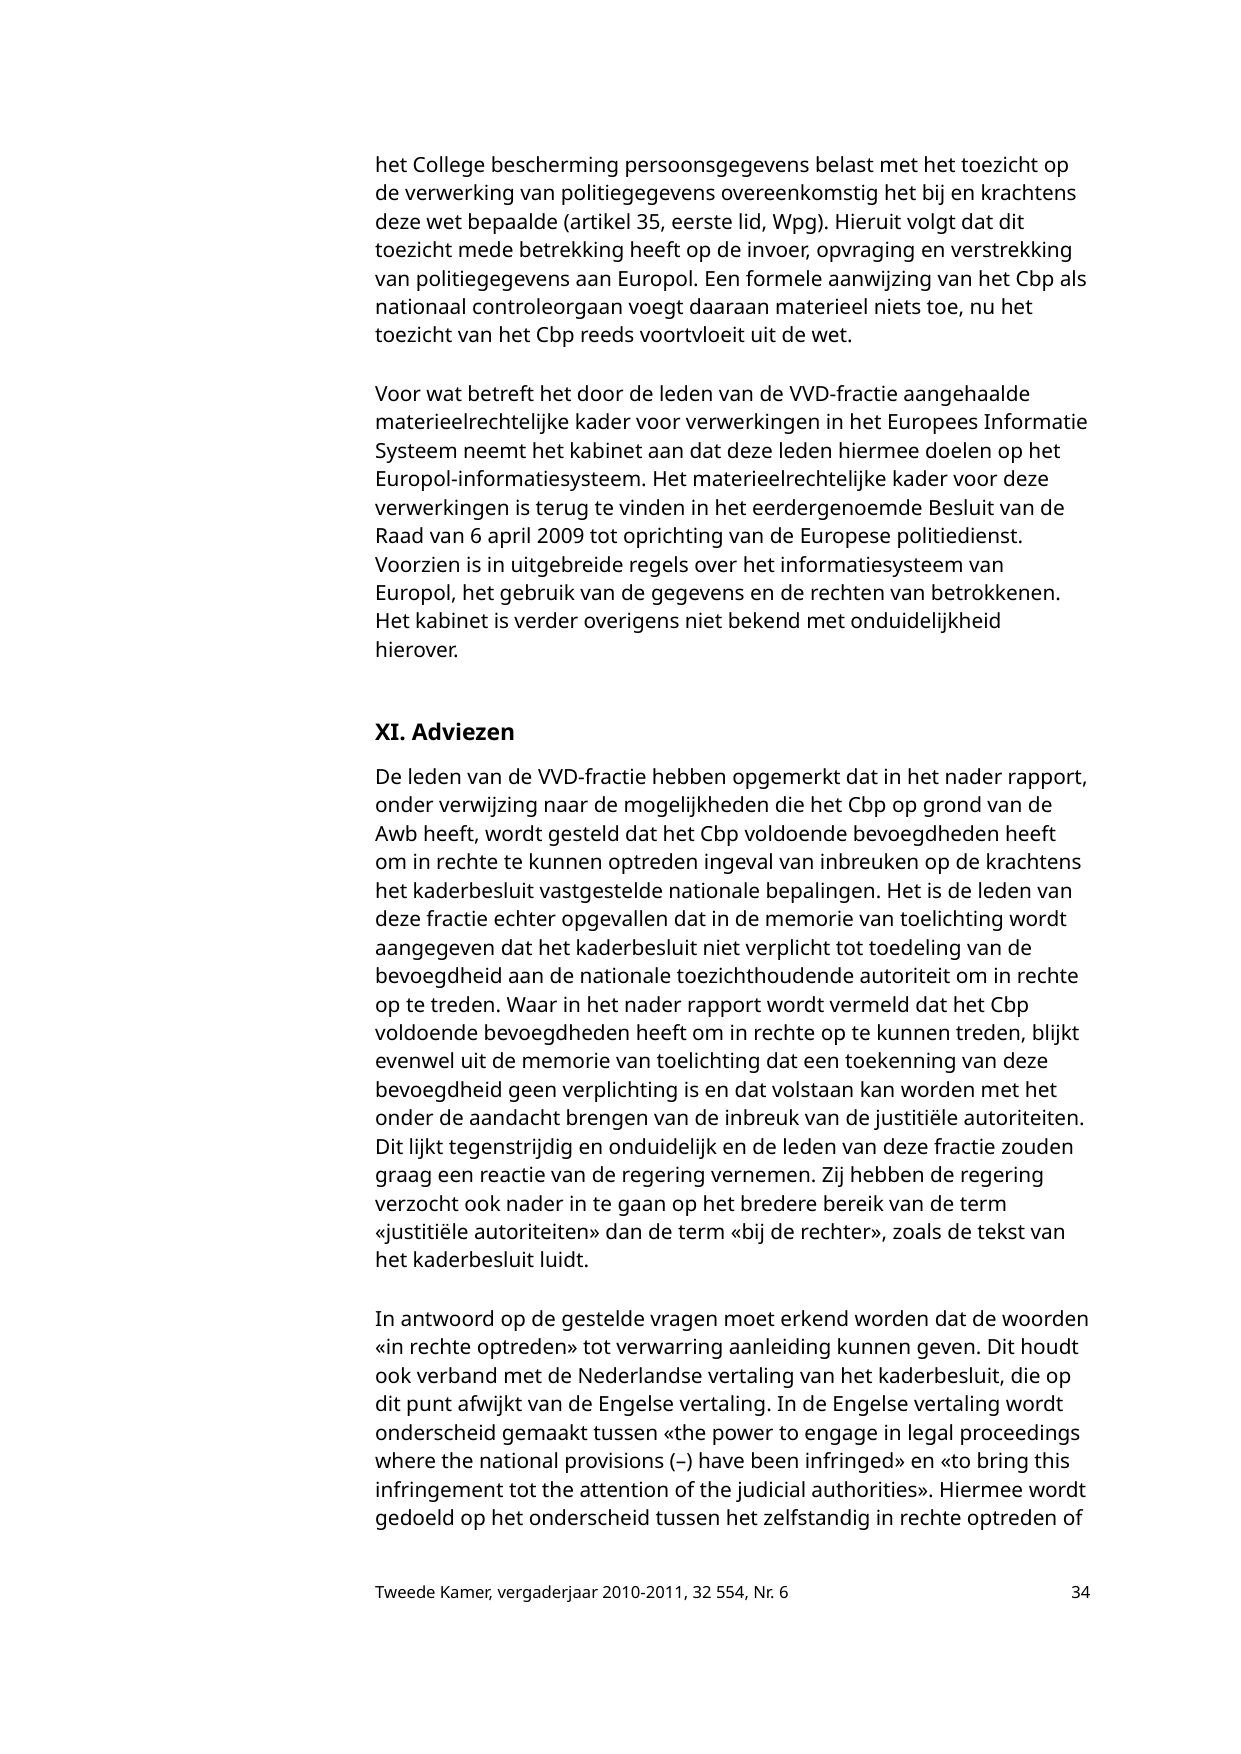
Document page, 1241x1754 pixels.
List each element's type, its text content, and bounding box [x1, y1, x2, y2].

text het College bescherming persoonsgegevens belast met het toezicht op de verwerking van politiegegevens overeenkomstig het bij en krachtens deze wet bepaalde (artikel 35, eerste lid, Wpg). Hieruit volgt dat dit toezicht mede betrekking heeft op de invoer, opvraging en verstrekking van politiegegevens aan Europol. Een formele aanwijzing van het Cbp als nationaal controleorgaan voegt daaraan materieel niets toe, nu het toezicht van het Cbp reeds voortvloeit uit de wet. [375, 150, 1090, 349]
text De leden van de VVD-fractie hebben opgemerkt dat in het nader rapport, onder verwijzing naar de mogelijkheden die het Cbp op grond van de Awb heeft, wordt gesteld dat het Cbp voldoende bevoegdheden heeft om in rechte te kunnen optreden ingeval van inbreuken op de krachtens het kaderbesluit vastgestelde nationale bepalingen. Het is de leden van deze fractie echter opgevallen dat in de memorie van toelichting wordt aangegeven dat het kaderbesluit niet verplicht tot toedeling van de bevoegdheid aan de nationale toezichthoudende autoriteit om in rechte op te treden. Waar in het nader rapport wordt vermeld dat het Cbp voldoende bevoegdheden heeft om in rechte op te kunnen treden, blijkt evenwel uit de memorie van toelichting dat een toekenning van deze bevoegdheid geen verplichting is en dat volstaan kan worden met het onder de aandacht brengen van de inbreuk van de justitiële autoriteiten. Dit lijkt tegenstrijdig en onduidelijk en de leden van deze fractie zouden graag een reactie van de regering vernemen. Zij hebben de regering verzocht ook nader in te gaan op het bredere bereik van de term «justitiële autoriteiten» dan de term «bij de rechter», zoals de tekst van het kaderbesluit luidt. [375, 762, 1090, 1274]
subtitle XI. Adviezen [375, 716, 1090, 747]
text In antwoord op de gestelde vragen moet erkend worden dat de woorden «in rechte optreden» tot verwarring aanleiding kunnen geven. Dit houdt ook verband met de Nederlandse vertaling van het kaderbesluit, die op dit punt afwijkt van de Engelse vertaling. In de Engelse vertaling wordt onderscheid gemaakt tussen «the power to engage in legal proceedings where the national provisions (–) have been infringed» en «to bring this infringement tot the attention of the judicial authorities». Hiermee wordt gedoeld op het onderscheid tussen het zelfstandig in rechte optreden of [375, 1304, 1090, 1532]
text Voor wat betreft het door de leden van de VVD-fractie aangehaalde materieelrechtelijke kader voor verwerkingen in het Europees Informatie Systeem neemt het kabinet aan dat deze leden hiermee doelen op het Europol-informatiesysteem. Het materieelrechtelijke kader voor deze verwerkingen is terug te vinden in het eerdergenoemde Besluit van de Raad van 6 april 2009 tot oprichting van de Europese politiedienst. Voorzien is in uitgebreide regels over het informatiesysteem van Europol, het gebruik van de gegevens en de rechten van betrokkenen. Het kabinet is verder overigens niet bekend met onduidelijkheid hierover. [375, 379, 1090, 663]
